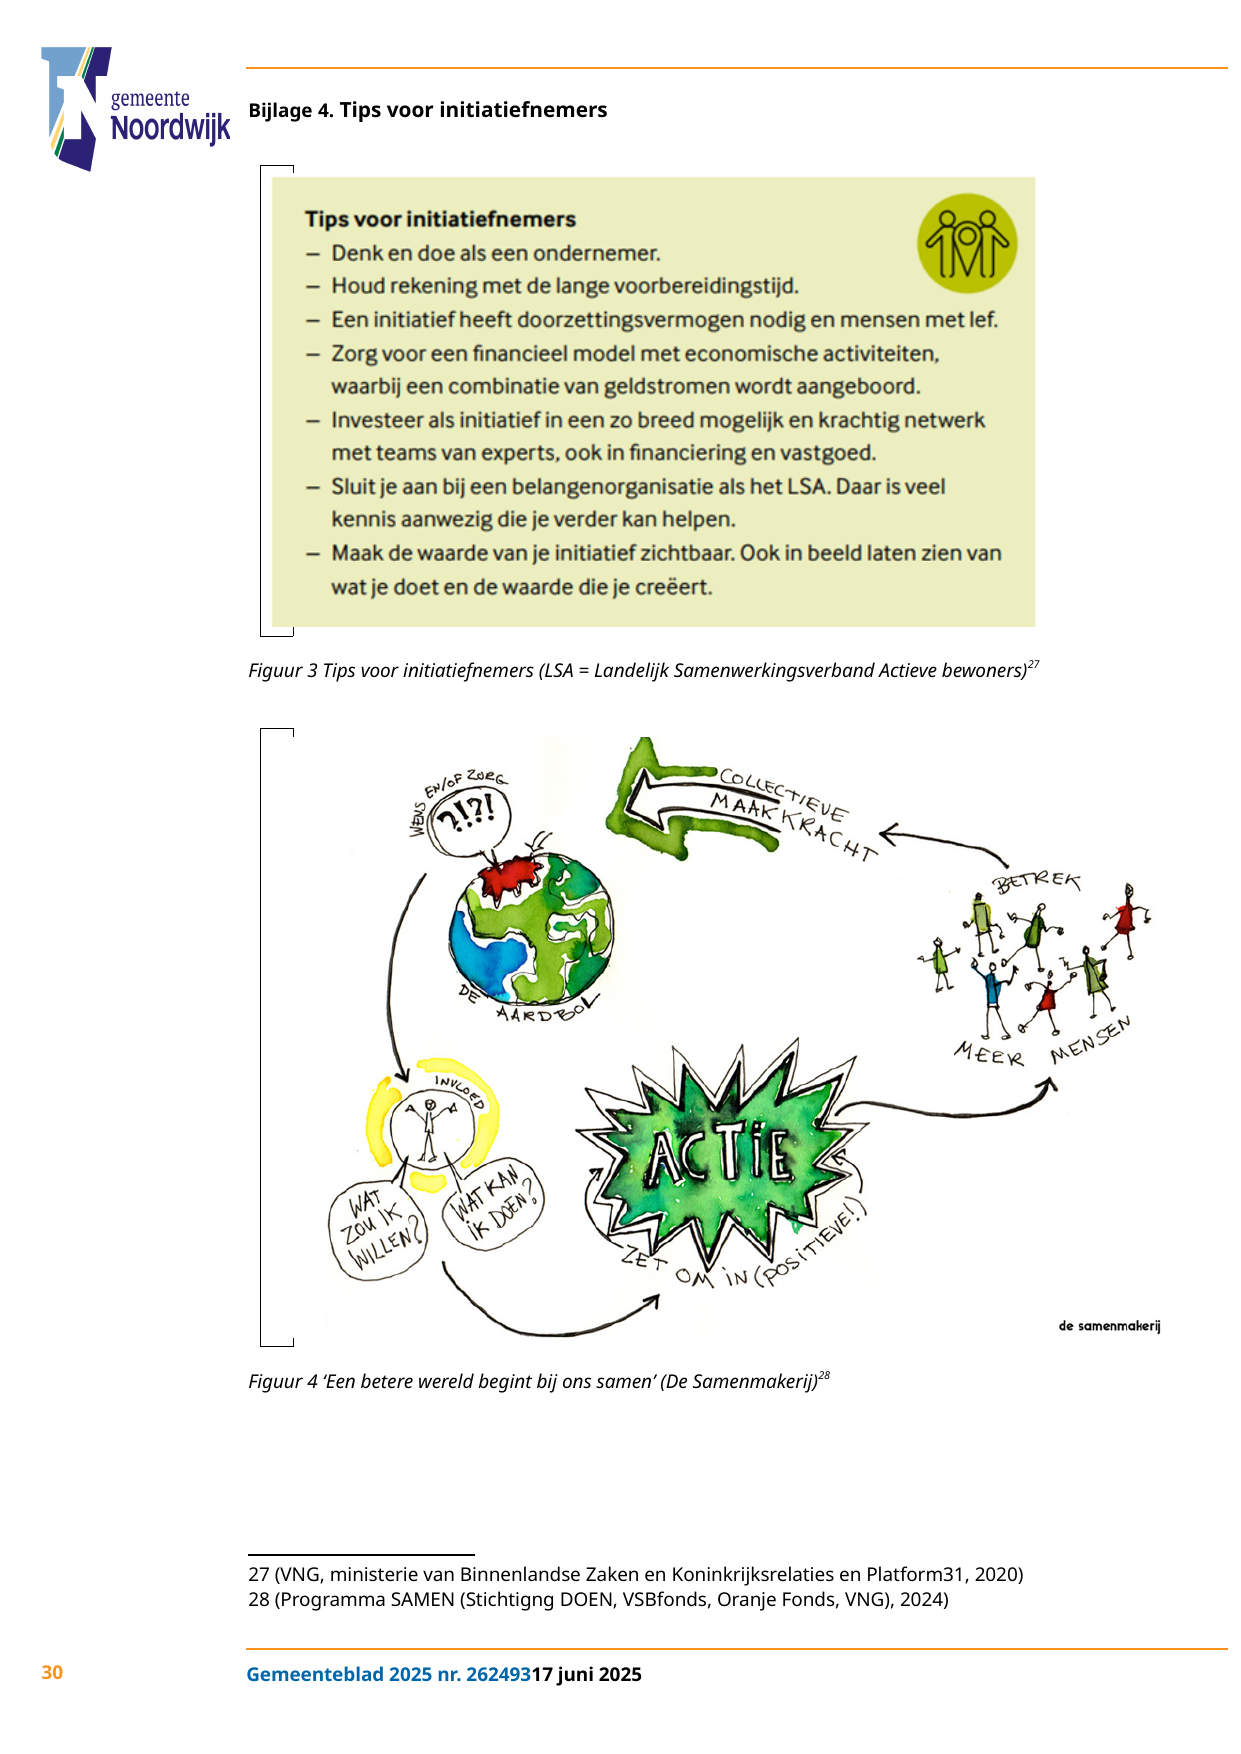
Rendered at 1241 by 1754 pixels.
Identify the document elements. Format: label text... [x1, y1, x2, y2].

text (VNG, ministerie van Binnenlandse Zaken en Koninkrijksrelaties en Platform31, 2020) [248, 1561, 1152, 1586]
picture [268, 737, 1173, 1338]
text Figuur 3 Tips voor initiatiefnemers (LSA = Landelijk Samenwerkingsverband Actieve bewoners) [248, 657, 1152, 683]
text Figuur 4 ‘Een betere wereld begint bij ons samen’ (De Samenmakerij) [248, 1368, 1152, 1394]
text Bijlage 4. Tips voor initiatiefnemers [248, 95, 1152, 123]
picture [41, 47, 231, 172]
picture [268, 173, 1037, 627]
text (Programma SAMEN (Stichtigng DOEN, VSBfonds, Oranje Fonds, VNG), 2024) [248, 1586, 1152, 1612]
